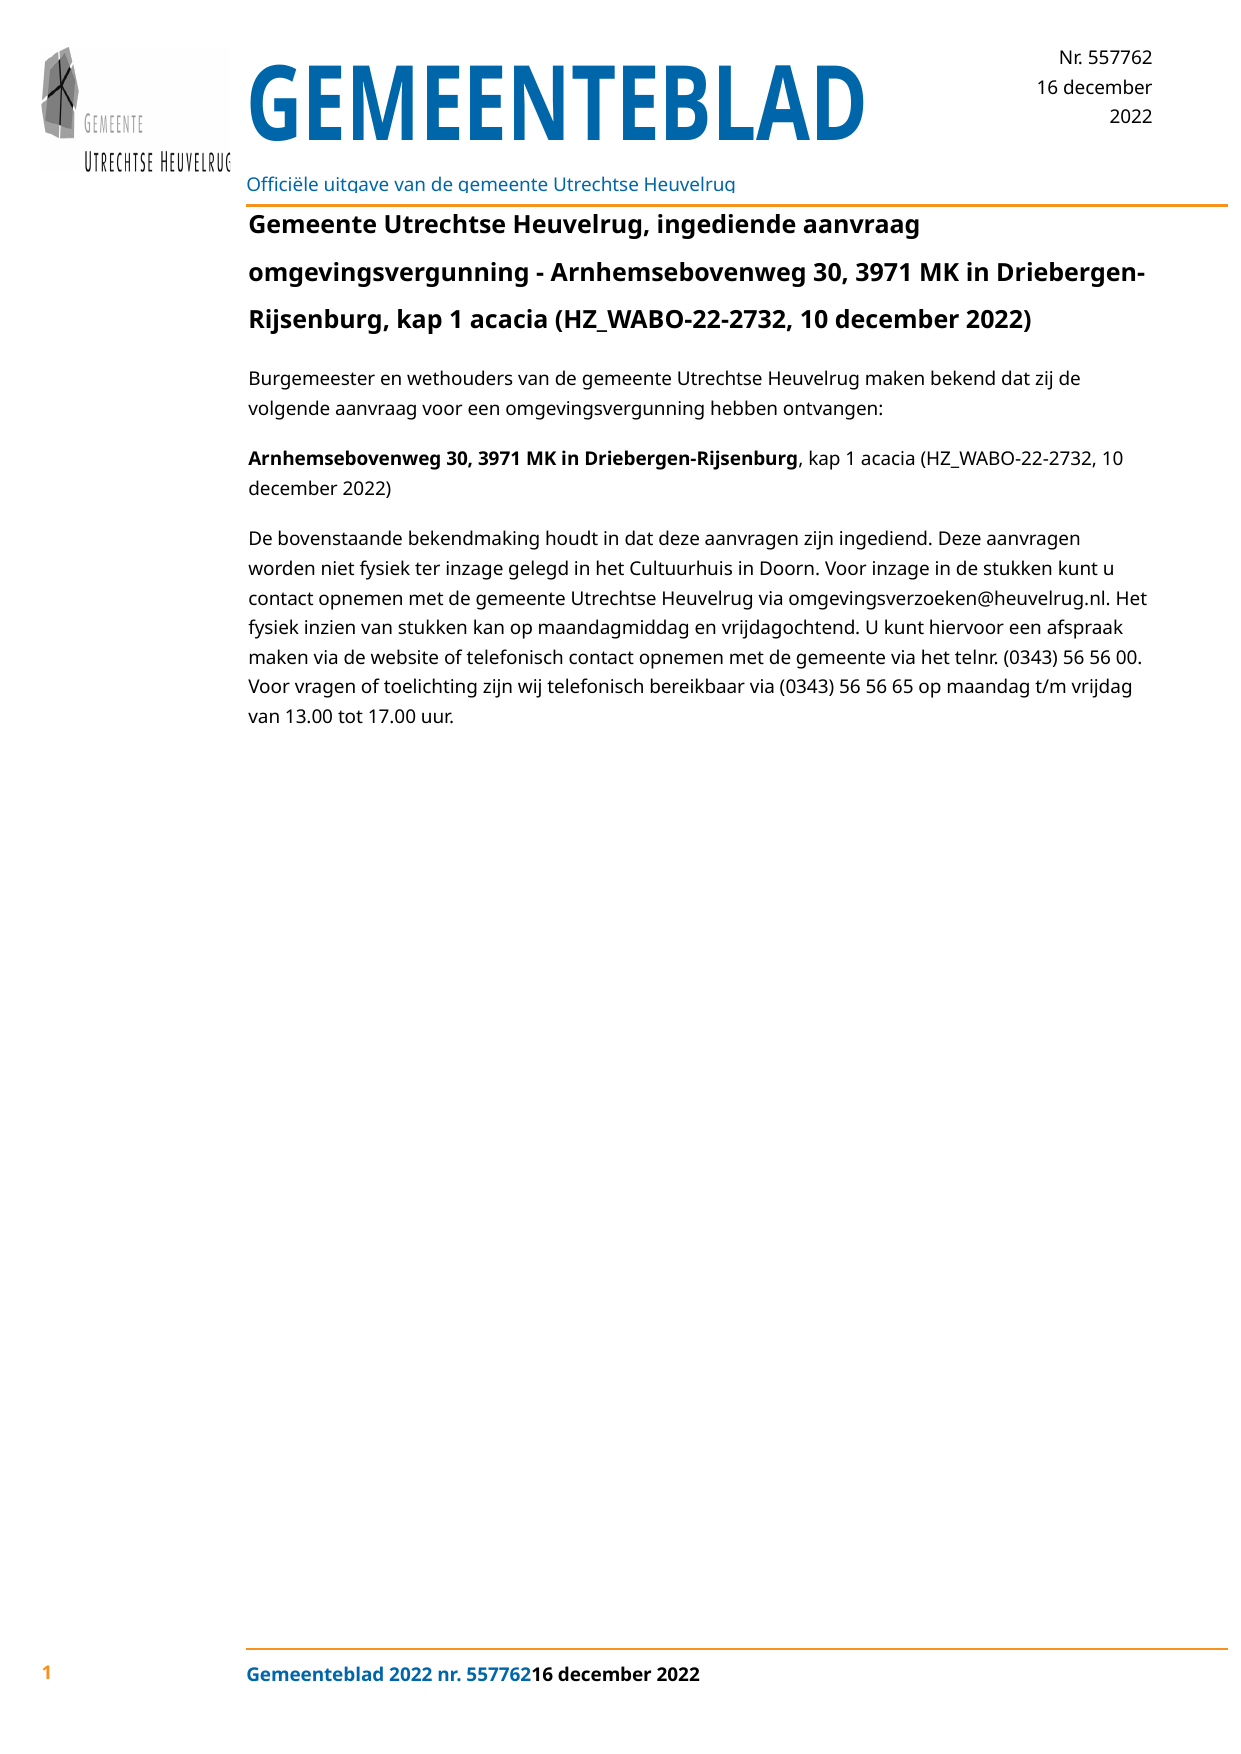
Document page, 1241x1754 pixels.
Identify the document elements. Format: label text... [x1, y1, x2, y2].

text Gemeente Utrechtse Heuvelrug, ingediende aanvraag omgevingsvergunning - Arnhemsebovenweg 30, 3971 MK in Driebergen-Rijsenburg, kap 1 acacia (HZ_WABO-22-2732, 10 december 2022) [248, 207, 1152, 336]
text De bovenstaande bekendmaking houdt in dat deze aanvragen zijn ingediend. Deze aanvragen worden niet fysiek ter inzage gelegd in het Cultuurhuis in Doorn. Voor inzage in de stukken kunt u contact opnemen met de gemeente Utrechtse Heuvelrug via omgevingsverzoeken@heuvelrug.nl. Het fysiek inzien van stukken kan op maandagmiddag en vrijdagochtend. U kunt hiervoor een afspraak maken via de website of telefonisch contact opnemen met de gemeente via het telnr. (0343) 56 56 00. Voor vragen of toelichting zijn wij telefonisch bereikbaar via (0343) 56 56 65 op maandag t/m vrijdag van 13.00 tot 17.00 uur. [248, 526, 1152, 729]
text Arnhemsebovenweg 30, 3971 MK in Driebergen-Rijsenburg, kap 1 acacia (HZ_WABO-22-2732, 10 december 2022) [248, 446, 1152, 501]
text Burgemeester en wethouders van de gemeente Utrechtse Heuvelrug maken bekend dat zij de volgende aanvraag voor een omgevingsvergunning hebben ontvangen: [248, 366, 1152, 421]
picture [41, 47, 231, 172]
